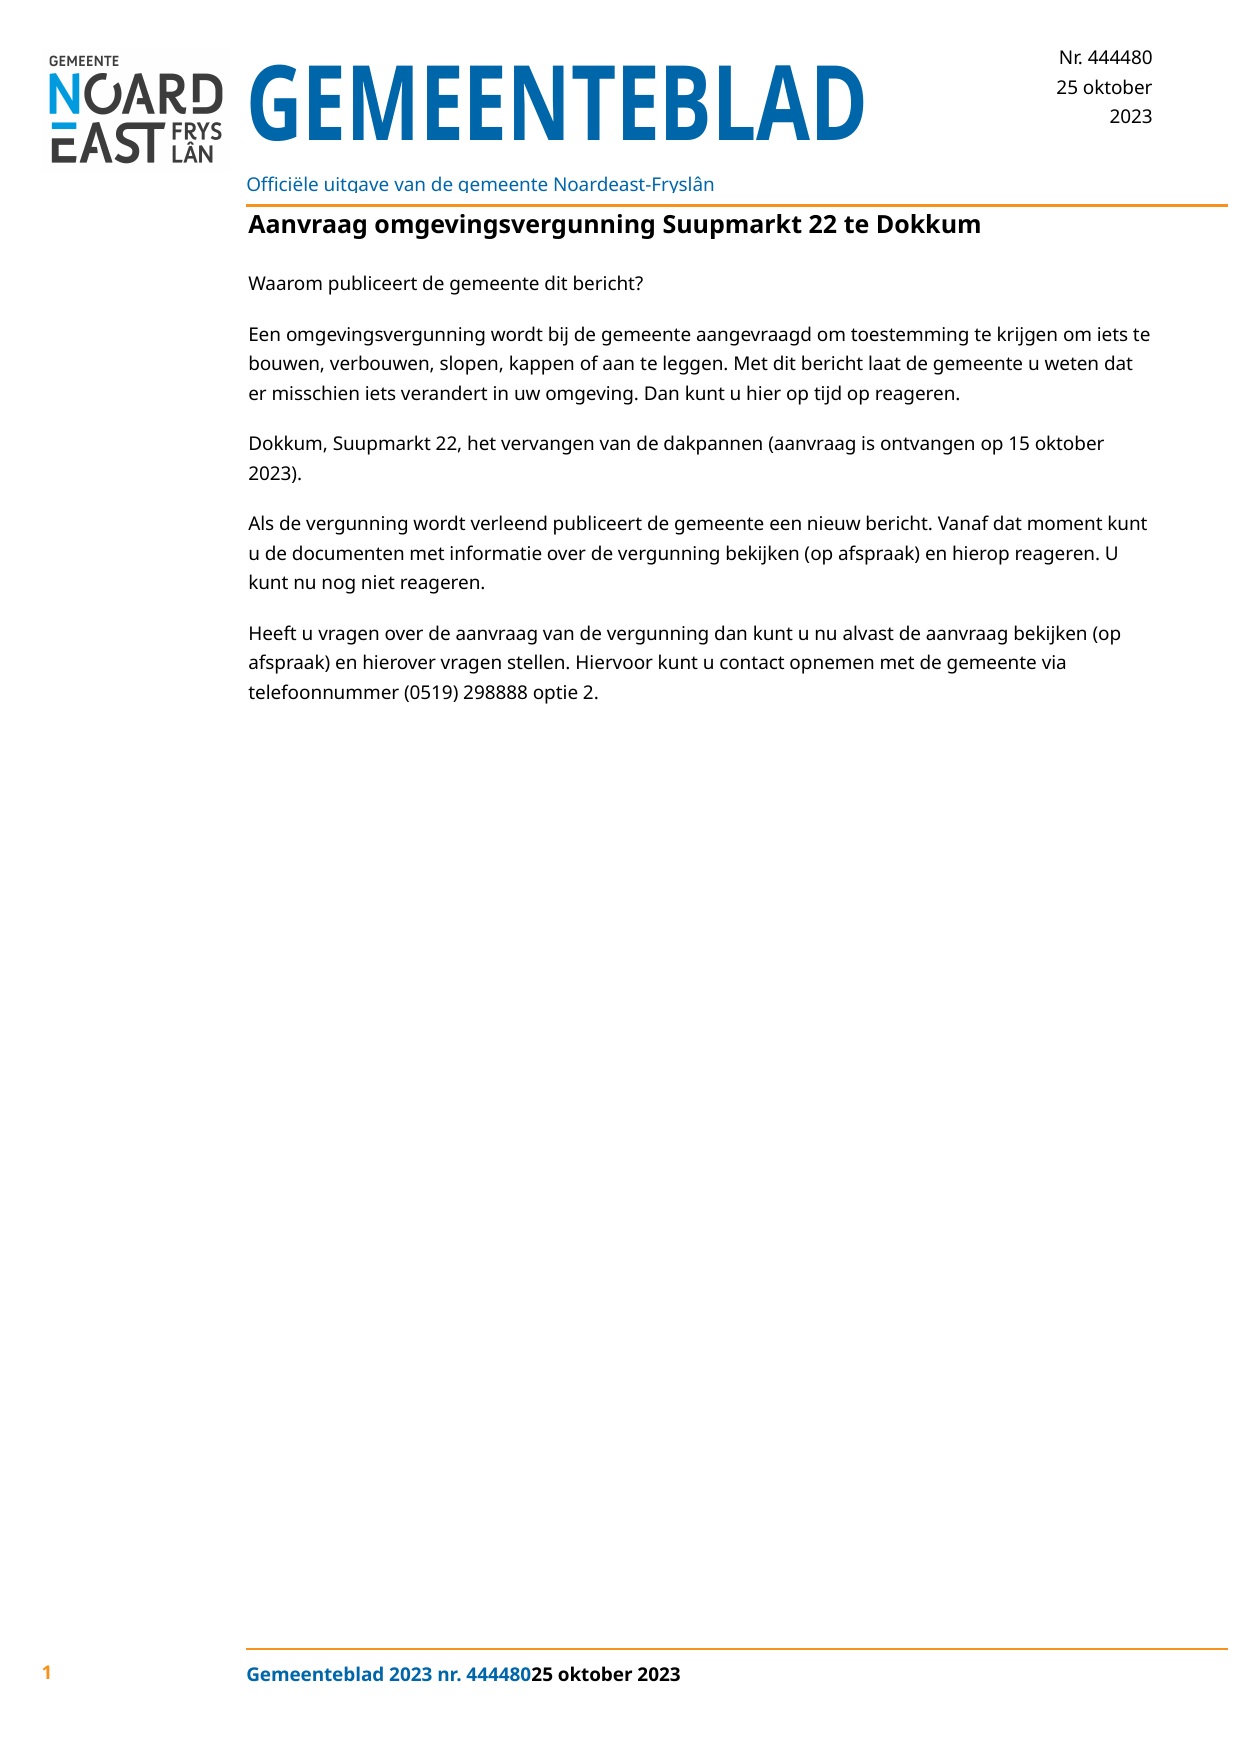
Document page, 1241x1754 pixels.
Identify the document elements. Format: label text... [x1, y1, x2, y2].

text Aanvraag omgevingsvergunning Suupmarkt 22 te Dokkum [248, 207, 1152, 241]
text Als de vergunning wordt verleend publiceert de gemeente een nieuw bericht. Vanaf dat moment kunt u de documenten met informatie over de vergunning bekijken (op afspraak) en hierop reageren. U kunt nu nog niet reageren. [248, 510, 1152, 595]
text Waarom publiceert de gemeente dit bericht? [248, 270, 1152, 296]
picture [41, 47, 231, 172]
text Heeft u vragen over de aanvraag van de vergunning dan kunt u nu alvast de aanvraag bekijken (op afspraak) en hierover vragen stellen. Hiervoor kunt u contact opnemen met de gemeente via telefoonnummer (0519) 298888 optie 2. [248, 620, 1152, 705]
text Een omgevingsvergunning wordt bij de gemeente aangevraagd om toestemming te krijgen om iets te bouwen, verbouwen, slopen, kappen of aan te leggen. Met dit bericht laat de gemeente u weten dat er misschien iets verandert in uw omgeving. Dan kunt u hier op tijd op reageren. [248, 321, 1152, 406]
text Dokkum, Suupmarkt 22, het vervangen van de dakpannen (aanvraag is ontvangen op 15 oktober 2023). [248, 430, 1152, 486]
